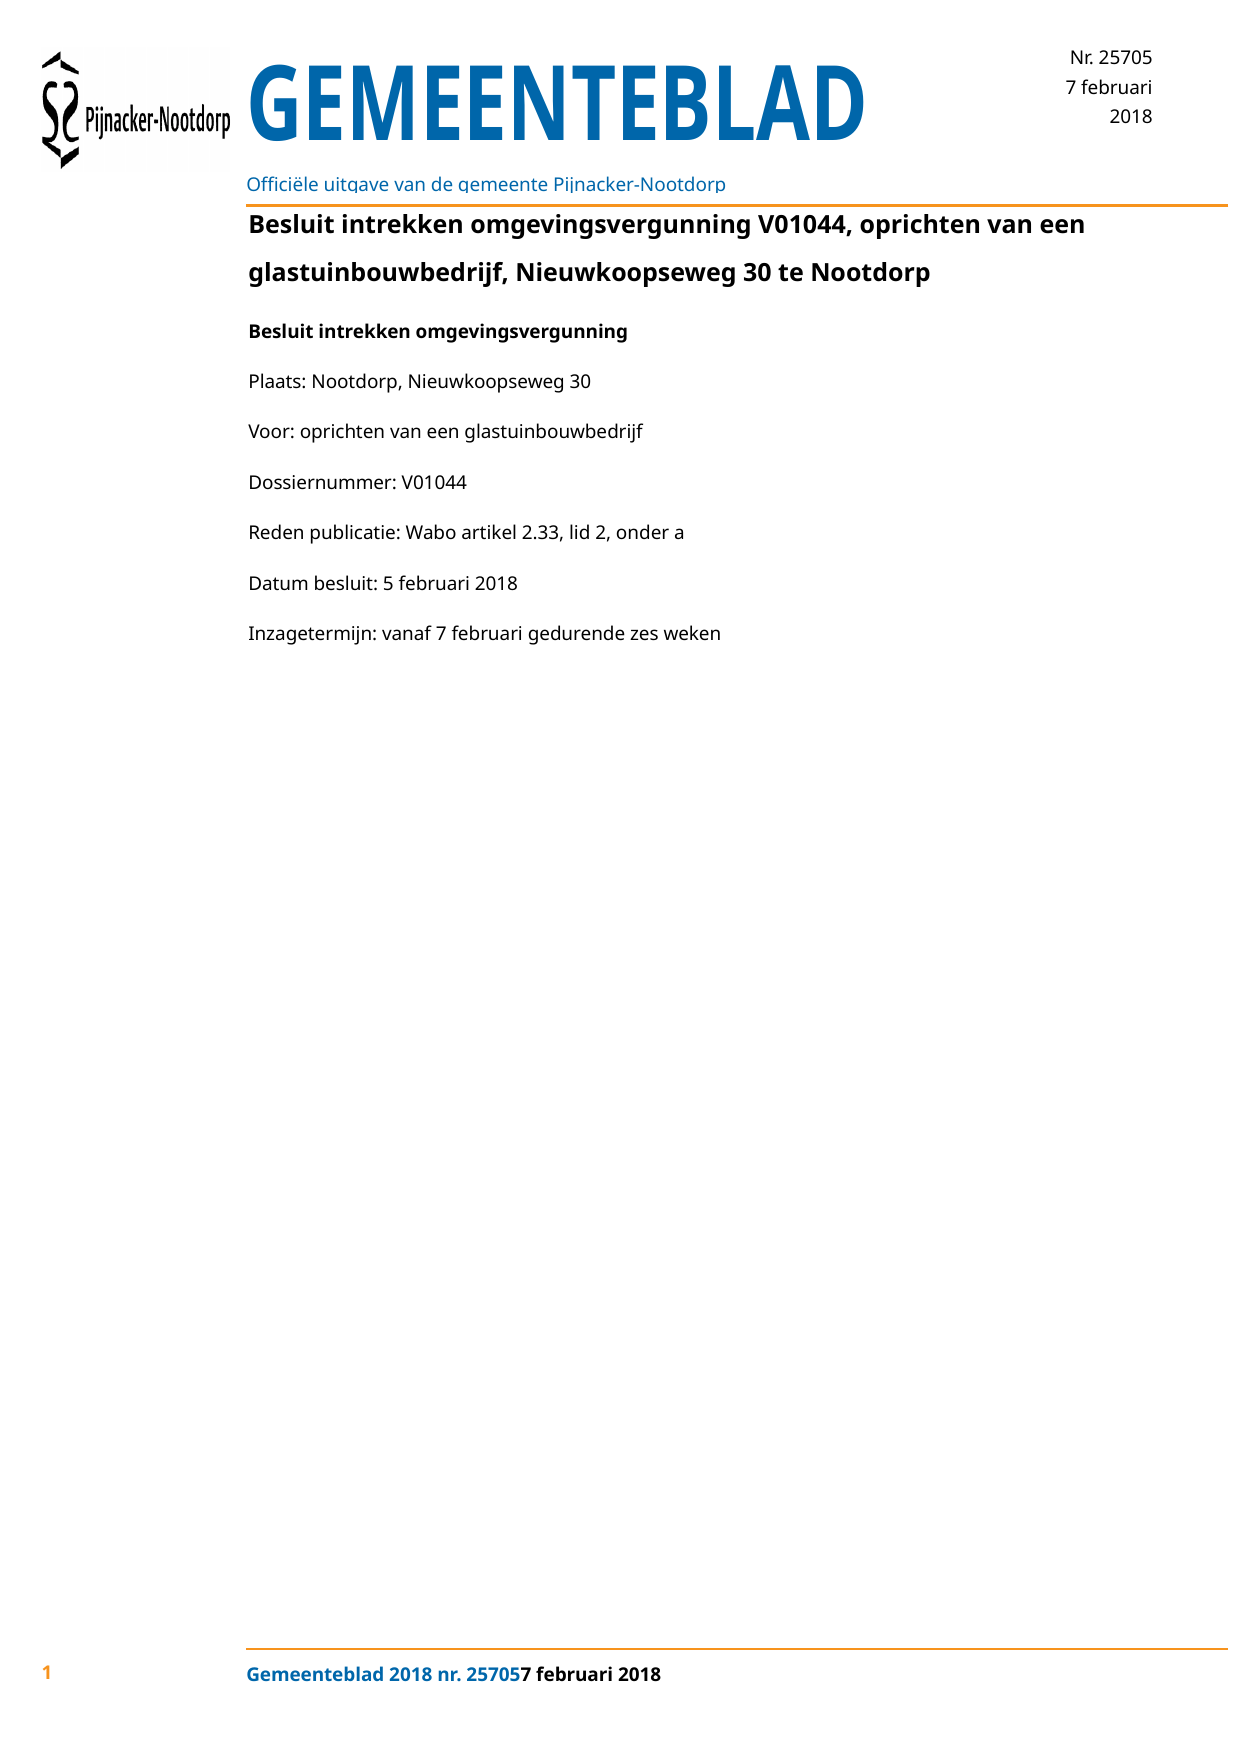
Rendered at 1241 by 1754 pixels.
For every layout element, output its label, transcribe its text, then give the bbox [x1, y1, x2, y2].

text Inzagetermijn: vanaf 7 februari gedurende zes weken [248, 620, 1152, 646]
text Besluit intrekken omgevingsvergunning V01044, oprichten van een glastuinbouwbedrijf, Nieuwkoopseweg 30 te Nootdorp [248, 207, 1152, 288]
text Datum besluit: 5 februari 2018 [248, 570, 1152, 596]
text Reden publicatie: Wabo artikel 2.33, lid 2, onder a [248, 519, 1152, 545]
picture [41, 47, 231, 172]
text Plaats: Nootdorp, Nieuwkoopseweg 30 [248, 368, 1152, 394]
text Besluit intrekken omgevingsvergunning [248, 318, 1152, 344]
text Dossiernummer: V01044 [248, 469, 1152, 495]
text Voor: oprichten van een glastuinbouwbedrijf [248, 419, 1152, 444]
